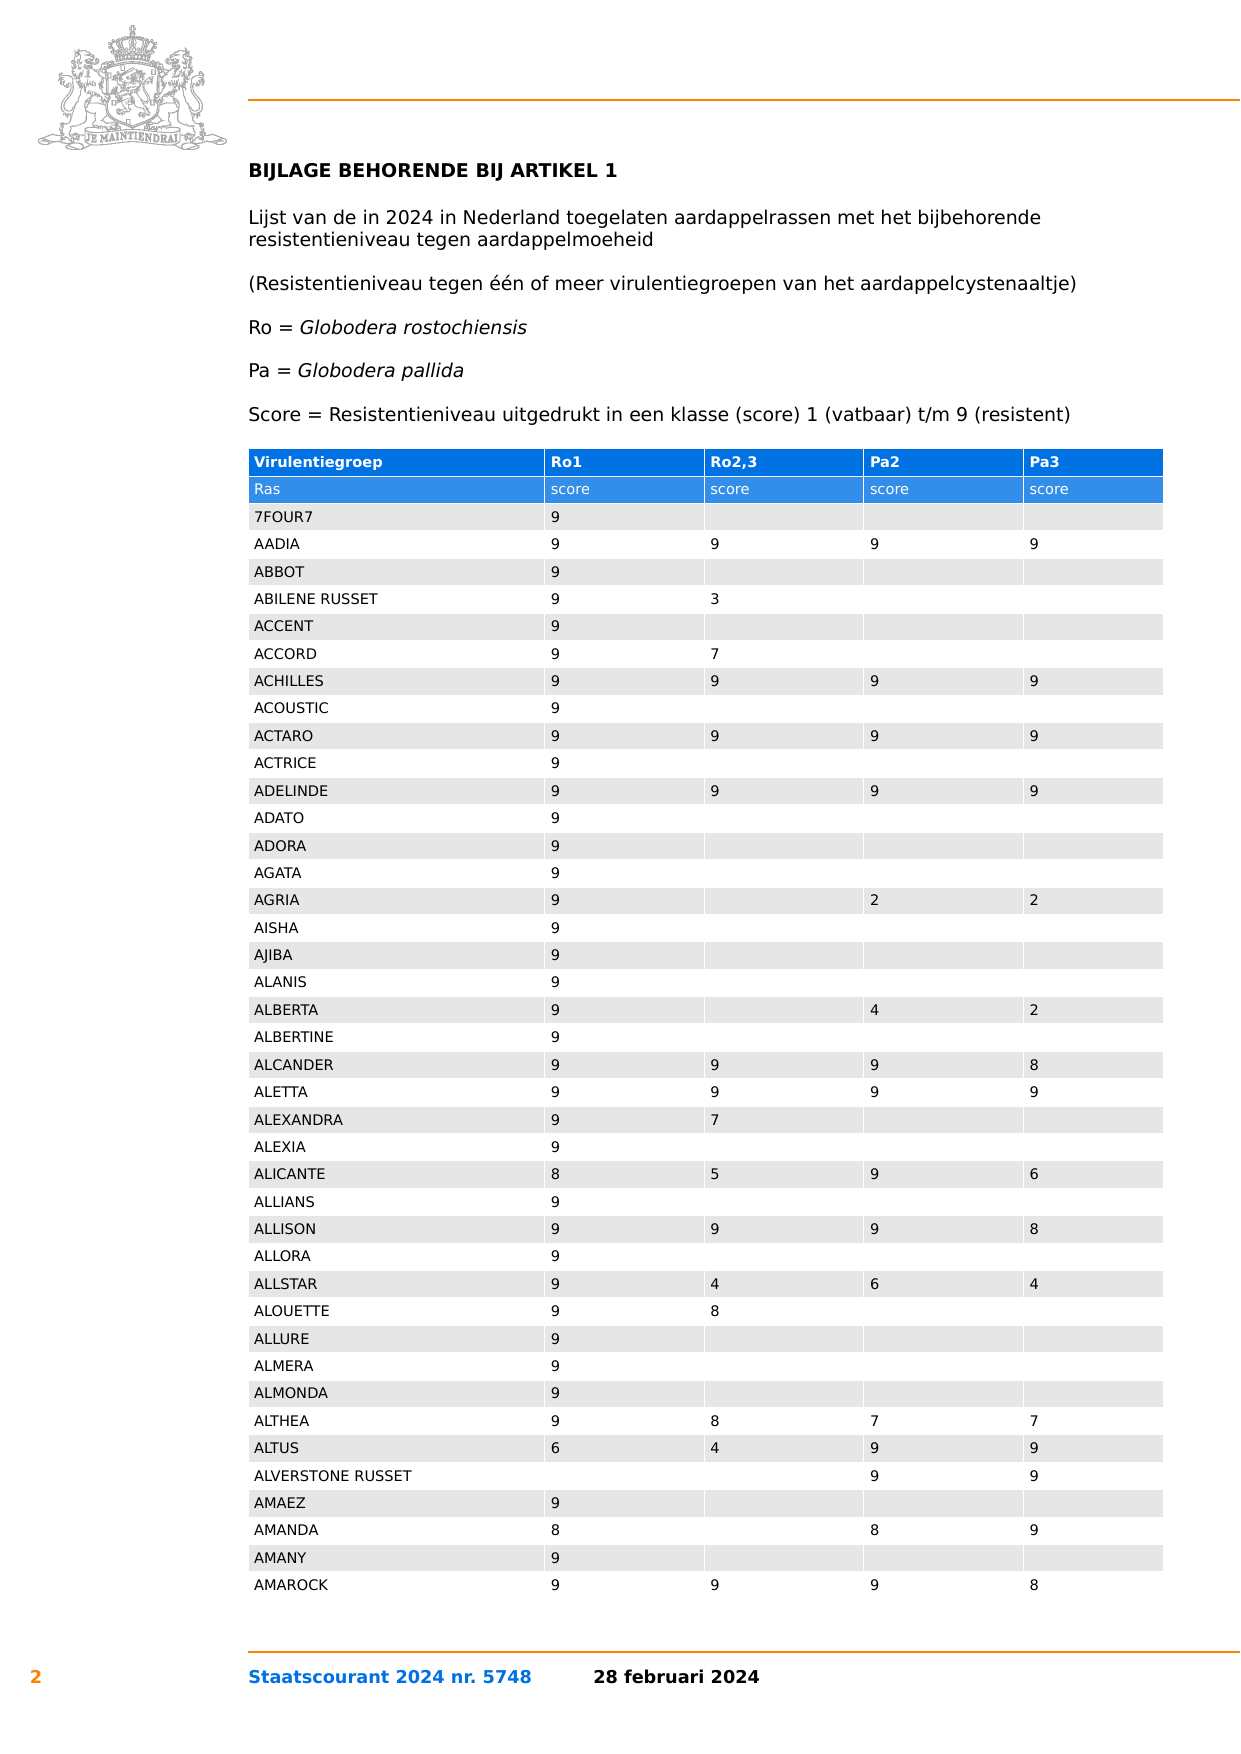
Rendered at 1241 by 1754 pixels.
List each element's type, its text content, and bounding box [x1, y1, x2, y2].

table_cell 9 [864, 778, 1023, 804]
table_cell ACCORD [249, 641, 544, 667]
table_cell 9 [545, 778, 704, 804]
table_cell ALEXIA [249, 1134, 544, 1160]
table_cell 9 [545, 1189, 704, 1215]
table_cell AGATA [249, 860, 544, 886]
table_cell [705, 1244, 863, 1270]
table_cell ALLURE [249, 1326, 544, 1352]
table_cell 7 [864, 1408, 1023, 1434]
table_cell ACOUSTIC [249, 696, 544, 722]
table_cell [864, 1189, 1023, 1215]
table_cell 4 [864, 997, 1023, 1023]
text Score = Resistentieniveau uitgedrukt in een klasse (score) 1 (vatbaar) t/m 9 (resistent) [248, 404, 1163, 426]
table_cell ALLIANS [249, 1189, 544, 1215]
table_cell 8 [1024, 1216, 1163, 1243]
table_cell ABILENE RUSSET [249, 586, 544, 612]
table_cell [705, 614, 863, 640]
table_cell 9 [864, 1052, 1023, 1078]
table_cell 9 [705, 668, 863, 695]
table_cell AMAROCK [249, 1573, 544, 1599]
table_cell 2 [1024, 888, 1163, 914]
table_cell 9 [545, 559, 704, 585]
table_cell 9 [705, 531, 863, 558]
table_cell [1024, 1490, 1163, 1517]
table_cell [1024, 1545, 1163, 1571]
table_cell 9 [1024, 1435, 1163, 1462]
table_cell 9 [545, 586, 704, 612]
table_cell ABBOT [249, 559, 544, 585]
table_cell [705, 915, 863, 941]
table_cell [705, 751, 863, 777]
table_cell ALMERA [249, 1353, 544, 1379]
table_cell 9 [864, 668, 1023, 695]
table_cell 9 [545, 888, 704, 914]
table_cell 9 [545, 531, 704, 558]
table_cell 9 [545, 1134, 704, 1160]
subtitle BIJLAGE BEHORENDE BIJ ARTIKEL 1 [248, 160, 1163, 182]
table_cell 9 [545, 1545, 704, 1571]
table_cell score [1024, 477, 1163, 503]
table_cell [864, 1025, 1023, 1051]
table_cell score [545, 477, 704, 503]
table_cell 9 [705, 1079, 863, 1106]
table_cell [864, 860, 1023, 886]
table_cell 9 [545, 504, 704, 530]
table_header Virulentiegroep [249, 449, 544, 476]
table_cell [1024, 1353, 1163, 1379]
table_cell 9 [864, 1216, 1023, 1243]
picture [38, 25, 227, 150]
table_cell 9 [864, 531, 1023, 558]
table_cell [1024, 614, 1163, 640]
table_cell 9 [545, 1353, 704, 1379]
table_cell 9 [545, 614, 704, 640]
table_cell [864, 559, 1023, 585]
table_cell [705, 1463, 863, 1489]
table_cell [705, 559, 863, 585]
table_cell 2 [1024, 997, 1163, 1023]
table_cell ALICANTE [249, 1161, 544, 1188]
table_cell [1024, 1134, 1163, 1160]
table_cell [864, 1381, 1023, 1407]
table_cell 9 [864, 1573, 1023, 1599]
table_cell 7FOUR7 [249, 504, 544, 530]
table_cell Ras [249, 477, 544, 503]
table_cell ALOUETTE [249, 1299, 544, 1325]
table_cell [705, 805, 863, 832]
table_cell 9 [864, 723, 1023, 749]
table_cell 9 [1024, 723, 1163, 749]
table_cell 9 [864, 1161, 1023, 1188]
table_cell 9 [545, 1271, 704, 1297]
table_cell 9 [705, 723, 863, 749]
table_cell [705, 504, 863, 530]
table_cell [1024, 641, 1163, 667]
table_cell 9 [545, 1025, 704, 1051]
table_cell ACTRICE [249, 751, 544, 777]
table_cell [1024, 1381, 1163, 1407]
table_cell ALANIS [249, 970, 544, 996]
table_cell [705, 970, 863, 996]
table_cell 8 [1024, 1573, 1163, 1599]
table_cell AMANY [249, 1545, 544, 1571]
table_cell ALLORA [249, 1244, 544, 1270]
table_cell 3 [705, 586, 863, 612]
table_cell 9 [1024, 668, 1163, 695]
table_cell [1024, 833, 1163, 859]
table_cell ADELINDE [249, 778, 544, 804]
table_cell [1024, 970, 1163, 996]
table_cell [1024, 586, 1163, 612]
table_cell 9 [545, 915, 704, 941]
table_cell 9 [545, 1299, 704, 1325]
table_cell [864, 1134, 1023, 1160]
table_cell 9 [545, 1244, 704, 1270]
table_cell [705, 942, 863, 969]
table_header Ro1 [545, 449, 704, 476]
table_cell ACCENT [249, 614, 544, 640]
table_cell ALLISON [249, 1216, 544, 1243]
table_cell 9 [545, 860, 704, 886]
table_cell 9 [1024, 1518, 1163, 1544]
table_cell [705, 1189, 863, 1215]
table_cell AMAEZ [249, 1490, 544, 1517]
table_cell [864, 942, 1023, 969]
table_cell 9 [545, 1326, 704, 1352]
table_cell [1024, 696, 1163, 722]
table_cell 9 [705, 1573, 863, 1599]
table_cell 9 [545, 696, 704, 722]
table_cell [705, 860, 863, 886]
table_cell 9 [545, 805, 704, 832]
table_cell [864, 1326, 1023, 1352]
table_cell 9 [705, 1052, 863, 1078]
table_cell [864, 1490, 1023, 1517]
table_cell 9 [545, 1052, 704, 1078]
table_cell 9 [545, 1216, 704, 1243]
table_cell [705, 1381, 863, 1407]
table_cell [864, 1353, 1023, 1379]
table_cell [705, 833, 863, 859]
table_cell 4 [705, 1271, 863, 1297]
table_cell [1024, 751, 1163, 777]
table_cell 8 [545, 1518, 704, 1544]
table_cell AISHA [249, 915, 544, 941]
table_cell [1024, 559, 1163, 585]
table_cell score [864, 477, 1023, 503]
table_cell 9 [545, 1381, 704, 1407]
text Pa = Globodera pallida [248, 360, 1163, 382]
table_cell 8 [705, 1299, 863, 1325]
table_cell [705, 1545, 863, 1571]
table_cell [545, 1463, 704, 1489]
table_cell [1024, 942, 1163, 969]
table_cell AGRIA [249, 888, 544, 914]
table_cell 8 [1024, 1052, 1163, 1078]
table_cell 9 [864, 1079, 1023, 1106]
table_cell ALBERTINE [249, 1025, 544, 1051]
table_cell ALMONDA [249, 1381, 544, 1407]
table_cell 4 [1024, 1271, 1163, 1297]
table_cell [864, 504, 1023, 530]
table_cell [864, 805, 1023, 832]
table_cell 8 [705, 1408, 863, 1434]
table_cell score [705, 477, 863, 503]
table_cell 2 [864, 888, 1023, 914]
table_cell [705, 1134, 863, 1160]
table_cell 7 [705, 1107, 863, 1133]
table_cell 6 [1024, 1161, 1163, 1188]
table_cell ALVERSTONE RUSSET [249, 1463, 544, 1489]
table_cell 9 [545, 751, 704, 777]
table_cell 9 [705, 778, 863, 804]
table_cell ALTHEA [249, 1408, 544, 1434]
table_cell 8 [545, 1161, 704, 1188]
table_cell [1024, 1244, 1163, 1270]
table_cell AJIBA [249, 942, 544, 969]
table_cell ACTARO [249, 723, 544, 749]
table_cell 6 [545, 1435, 704, 1462]
table_cell [864, 1545, 1023, 1571]
text Lijst van de in 2024 in Nederland toegelaten aardappelrassen met het bijbehorende resistentieniveau tegen aardappelmoeheid [248, 207, 1163, 251]
table_cell 7 [705, 641, 863, 667]
table_cell ALCANDER [249, 1052, 544, 1078]
table_cell ALBERTA [249, 997, 544, 1023]
table_cell [705, 1326, 863, 1352]
table_cell [1024, 504, 1163, 530]
table_cell 9 [545, 641, 704, 667]
table_cell 9 [1024, 1463, 1163, 1489]
table_cell 9 [545, 833, 704, 859]
table_cell [864, 641, 1023, 667]
table_cell ADORA [249, 833, 544, 859]
table_cell [864, 915, 1023, 941]
table_cell [864, 586, 1023, 612]
table_cell [864, 696, 1023, 722]
table_cell [705, 1025, 863, 1051]
table_cell 9 [705, 1216, 863, 1243]
table_cell 9 [545, 1107, 704, 1133]
table_cell 9 [545, 668, 704, 695]
table_cell 9 [545, 723, 704, 749]
table_cell [864, 1244, 1023, 1270]
table_header Ro2,3 [705, 449, 863, 476]
table_cell ALEXANDRA [249, 1107, 544, 1133]
table_cell [864, 833, 1023, 859]
table_cell [864, 970, 1023, 996]
table_cell 9 [545, 970, 704, 996]
table_header Pa3 [1024, 449, 1163, 476]
table_cell 6 [864, 1271, 1023, 1297]
table_cell [1024, 1107, 1163, 1133]
table_cell 9 [864, 1463, 1023, 1489]
table_cell [705, 997, 863, 1023]
table_cell 9 [545, 997, 704, 1023]
table_cell [1024, 1025, 1163, 1051]
table_cell [1024, 1326, 1163, 1352]
table_cell [1024, 1189, 1163, 1215]
table_cell 5 [705, 1161, 863, 1188]
table_cell ACHILLES [249, 668, 544, 695]
table_cell [864, 614, 1023, 640]
table_cell [864, 1107, 1023, 1133]
table_cell 9 [864, 1435, 1023, 1462]
table_cell [1024, 1299, 1163, 1325]
table_cell ADATO [249, 805, 544, 832]
table_cell [864, 1299, 1023, 1325]
table_cell [705, 1518, 863, 1544]
table_cell AADIA [249, 531, 544, 558]
text Ro = Globodera rostochiensis [248, 317, 1163, 338]
table_cell ALETTA [249, 1079, 544, 1106]
table_cell [705, 696, 863, 722]
table_cell 9 [545, 1079, 704, 1106]
table_cell [705, 888, 863, 914]
text (Resistentieniveau tegen één of meer virulentiegroepen van het aardappelcystenaaltje) [248, 273, 1163, 295]
table_cell 9 [1024, 778, 1163, 804]
table_header Pa2 [864, 449, 1023, 476]
table_cell 7 [1024, 1408, 1163, 1434]
table_cell [864, 751, 1023, 777]
table_cell 8 [864, 1518, 1023, 1544]
table_cell 9 [545, 942, 704, 969]
table_cell 4 [705, 1435, 863, 1462]
table_cell 9 [545, 1573, 704, 1599]
table_cell [1024, 915, 1163, 941]
table_cell AMANDA [249, 1518, 544, 1544]
table_cell ALTUS [249, 1435, 544, 1462]
table_cell 9 [1024, 531, 1163, 558]
table_cell [705, 1490, 863, 1517]
table_cell [705, 1353, 863, 1379]
table_cell [1024, 860, 1163, 886]
table_cell 9 [545, 1408, 704, 1434]
table_cell ALLSTAR [249, 1271, 544, 1297]
table_cell 9 [1024, 1079, 1163, 1106]
table_cell 9 [545, 1490, 704, 1517]
table_cell [1024, 805, 1163, 832]
